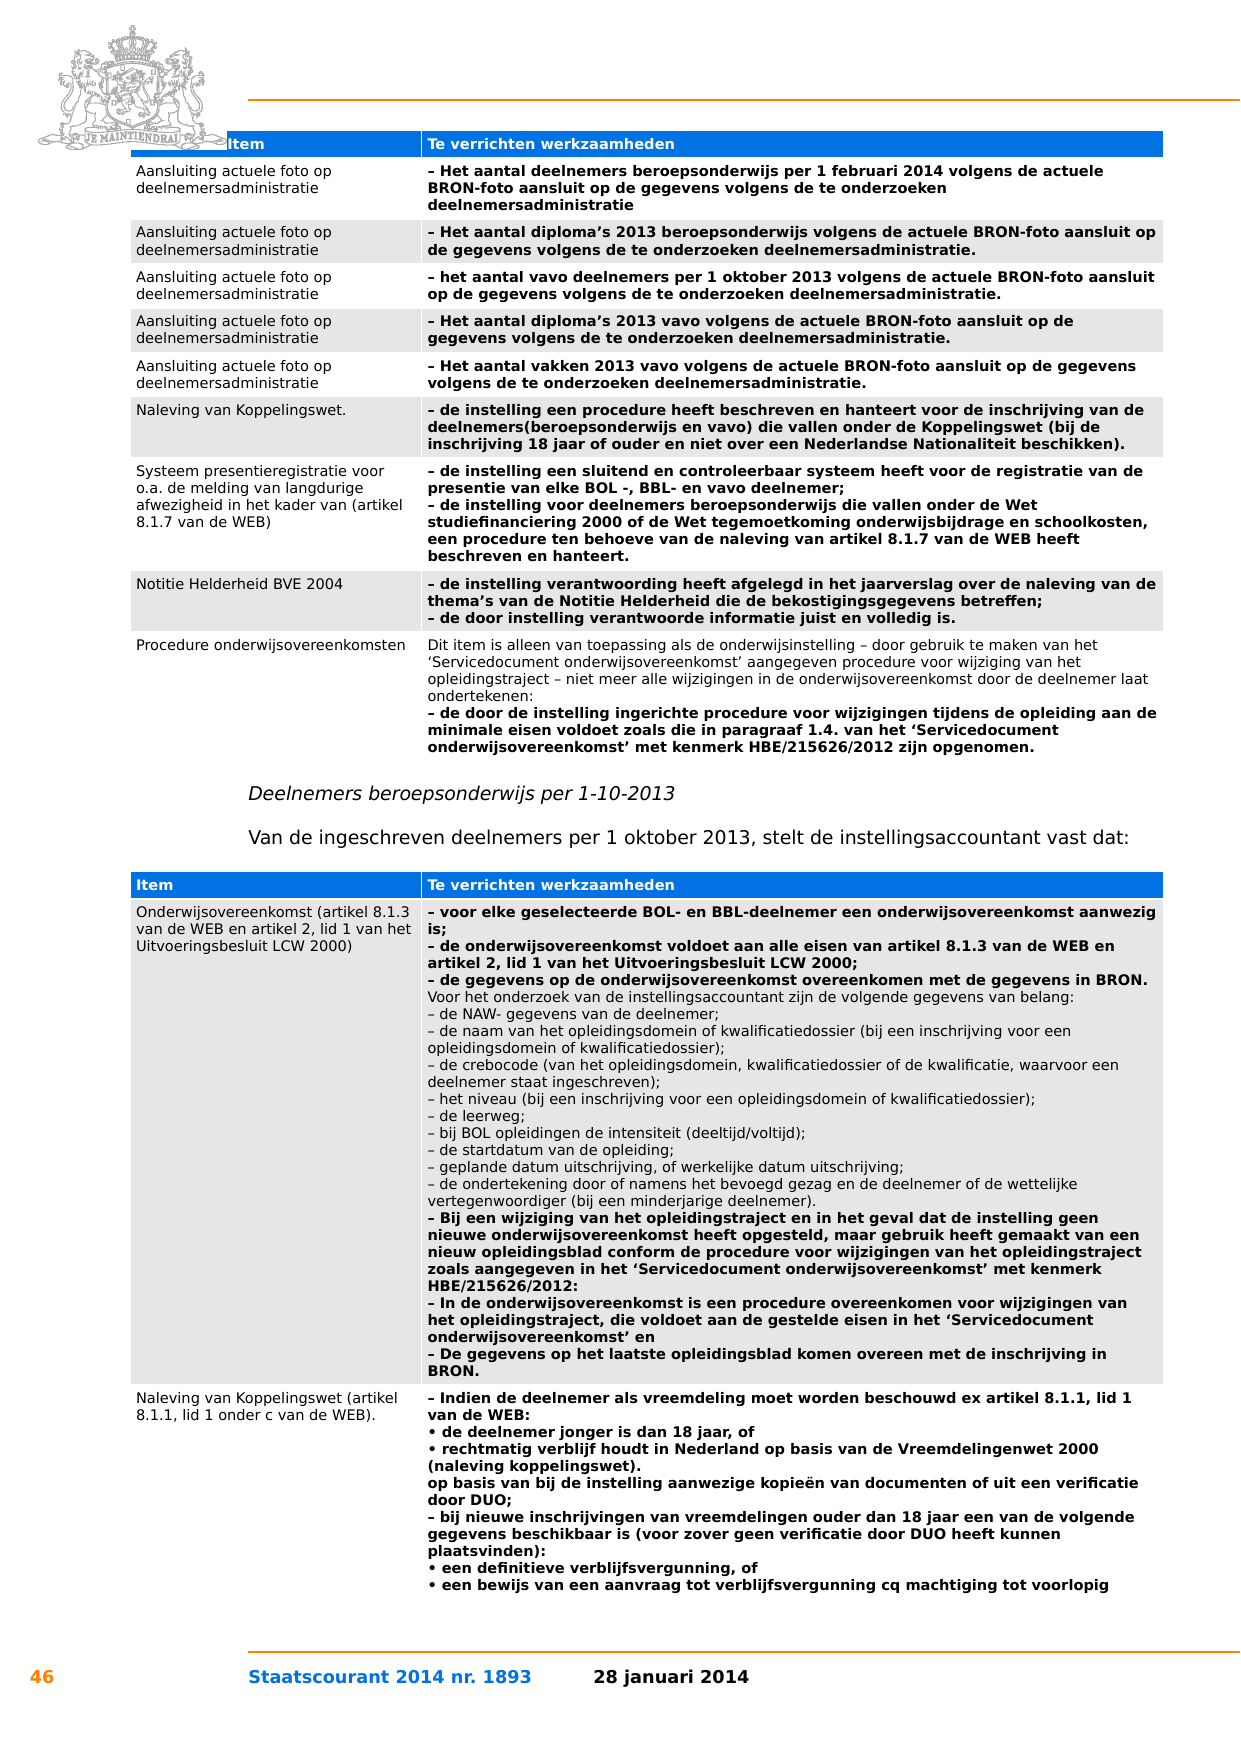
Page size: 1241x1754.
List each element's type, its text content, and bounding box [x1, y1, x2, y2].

table_cell Systeem presentieregistratie voor o.a. de melding van langdurige afwezigheid in het kader van (artikel 8.1.7 van de WEB) [131, 459, 421, 570]
table_cell – Indien de deelnemer als vreemdeling moet worden beschouwd ex artikel 8.1.1, lid 1 van de WEB: • de deelnemer jonger is dan 18 jaar, of • rechtmatig verblijf houdt in Nederland op basis van de Vreemdelingenwet 2000 (naleving koppelingswet). op basis van bij de instelling aanwezige kopieën van documenten of uit een verificatie door DUO; – bij nieuwe inschrijvingen van vreemdelingen ouder dan 18 jaar een van de volgende gegevens beschikbaar is (voor zover geen verificatie door DUO heeft kunnen plaatsvinden): • een definitieve verblijfsvergunning, of • een bewijs van een aanvraag tot verblijfsvergunning cq machtiging tot voorlopig [422, 1385, 1163, 1598]
table_cell – het aantal vavo deelnemers per 1 oktober 2013 volgens de actuele BRON-foto aansluit op de gegevens volgens de te onderzoeken deelnemersadministratie. [422, 264, 1163, 307]
table_header Te verrichten werkzaamheden [422, 872, 1163, 898]
table_cell Naleving van Koppelingswet. [131, 397, 421, 457]
picture [38, 25, 227, 150]
table_cell – Het aantal diploma’s 2013 beroepsonderwijs volgens de actuele BRON-foto aansluit op de gegevens volgens de te onderzoeken deelnemersadministratie. [422, 220, 1163, 263]
table_cell – Het aantal diploma’s 2013 vavo volgens de actuele BRON-foto aansluit op de gegevens volgens de te onderzoeken deelnemersadministratie. [422, 309, 1163, 352]
subtitle Deelnemers beroepsonderwijs per 1-10-2013 [248, 783, 1163, 805]
table_cell Aansluiting actuele foto op deelnemersadministratie [131, 264, 421, 307]
table_cell Notitie Helderheid BVE 2004 [131, 571, 421, 631]
table_cell Procedure onderwijsovereenkomsten [131, 632, 421, 760]
table_cell Aansluiting actuele foto op deelnemersadministratie [131, 353, 421, 396]
table_cell – de instelling een sluitend en controleerbaar systeem heeft voor de registratie van de presentie van elke BOL -, BBL- en vavo deelnemer; – de instelling voor deelnemers beroepsonderwijs die vallen onder de Wet studiefinanciering 2000 of de Wet tegemoetkoming onderwijsbijdrage en schoolkosten, een procedure ten behoeve van de naleving van artikel 8.1.7 van de WEB heeft beschreven en hanteert. [422, 459, 1163, 570]
table_cell Dit item is alleen van toepassing als de onderwijsinstelling – door gebruik te maken van het ‘Servicedocument onderwijsovereenkomst’ aangegeven procedure voor wijziging van het opleidingstraject – niet meer alle wijzigingen in de onderwijsovereenkomst door de deelnemer laat ondertekenen: – de door de instelling ingerichte procedure voor wijzigingen tijdens de opleiding aan de minimale eisen voldoet zoals die in paragraaf 1.4. van het ‘Servicedocument onderwijsovereenkomst’ met kenmerk HBE/215626/2012 zijn opgenomen. [422, 632, 1163, 760]
table_header Te verrichten werkzaamheden [422, 131, 1163, 157]
table_cell – Het aantal vakken 2013 vavo volgens de actuele BRON-foto aansluit op de gegevens volgens de te onderzoeken deelnemersadministratie. [422, 353, 1163, 396]
table_cell Aansluiting actuele foto op deelnemersadministratie [131, 220, 421, 263]
table_cell Aansluiting actuele foto op deelnemersadministratie [131, 158, 421, 219]
table_cell Aansluiting actuele foto op deelnemersadministratie [131, 309, 421, 352]
table_cell – voor elke geselecteerde BOL- en BBL-deelnemer een onderwijsovereenkomst aanwezig is; – de onderwijsovereenkomst voldoet aan alle eisen van artikel 8.1.3 van de WEB en artikel 2, lid 1 van het Uitvoeringsbesluit LCW 2000; – de gegevens op de onderwijsovereenkomst overeenkomen met de gegevens in BRON. Voor het onderzoek van de instellingsaccountant zijn de volgende gegevens van belang: – de NAW- gegevens van de deelnemer; – de naam van het opleidingsdomein of kwalificatiedossier (bij een inschrijving voor een opleidingsdomein of kwalificatiedossier); – de crebocode (van het opleidingsdomein, kwalificatiedossier of de kwalificatie, waarvoor een deelnemer staat ingeschreven); – het niveau (bij een inschrijving voor een opleidingsdomein of kwalificatiedossier); – de leerweg; – bij BOL opleidingen de intensiteit (deeltijd/voltijd); – de startdatum van de opleiding; – geplande datum uitschrijving, of werkelijke datum uitschrijving; – de ondertekening door of namens het bevoegd gezag en de deelnemer of de wettelijke vertegenwoordiger (bij een minderjarige deelnemer). – Bij een wijziging van het opleidingstraject en in het geval dat de instelling geen nieuwe onderwijsovereenkomst heeft opgesteld, maar gebruik heeft gemaakt van een nieuw opleidingsblad conform de procedure voor wijzigingen van het opleidingstraject zoals aangegeven in het ‘Servicedocument onderwijsovereenkomst’ met kenmerk HBE/215626/2012: – In de onderwijsovereenkomst is een procedure overeenkomen voor wijzigingen van het opleidingstraject, die voldoet aan de gestelde eisen in het ‘Servicedocument onderwijsovereenkomst’ en – De gegevens op het laatste opleidingsblad komen overeen met de inschrijving in BRON. [422, 900, 1163, 1384]
table_header Item [131, 131, 421, 157]
table_cell – de instelling een procedure heeft beschreven en hanteert voor de inschrijving van de deelnemers(beroepsonderwijs en vavo) die vallen onder de Koppelingswet (bij de inschrijving 18 jaar of ouder en niet over een Nederlandse Nationaliteit beschikken). [422, 397, 1163, 457]
table_cell – de instelling verantwoording heeft afgelegd in het jaarverslag over de naleving van de thema’s van de Notitie Helderheid die de bekostigingsgegevens betreffen; – de door instelling verantwoorde informatie juist en volledig is. [422, 571, 1163, 631]
text Van de ingeschreven deelnemers per 1 oktober 2013, stelt de instellingsaccountant vast dat: [248, 827, 1163, 849]
table_cell – Het aantal deelnemers beroepsonderwijs per 1 februari 2014 volgens de actuele BRON-foto aansluit op de gegevens volgens de te onderzoeken deelnemersadministratie [422, 158, 1163, 219]
table_header Item [131, 872, 421, 898]
table_cell Onderwijsovereenkomst (artikel 8.1.3 van de WEB en artikel 2, lid 1 van het Uitvoeringsbesluit LCW 2000) [131, 900, 421, 1384]
table_cell Naleving van Koppelingswet (artikel 8.1.1, lid 1 onder c van de WEB). [131, 1385, 421, 1598]
